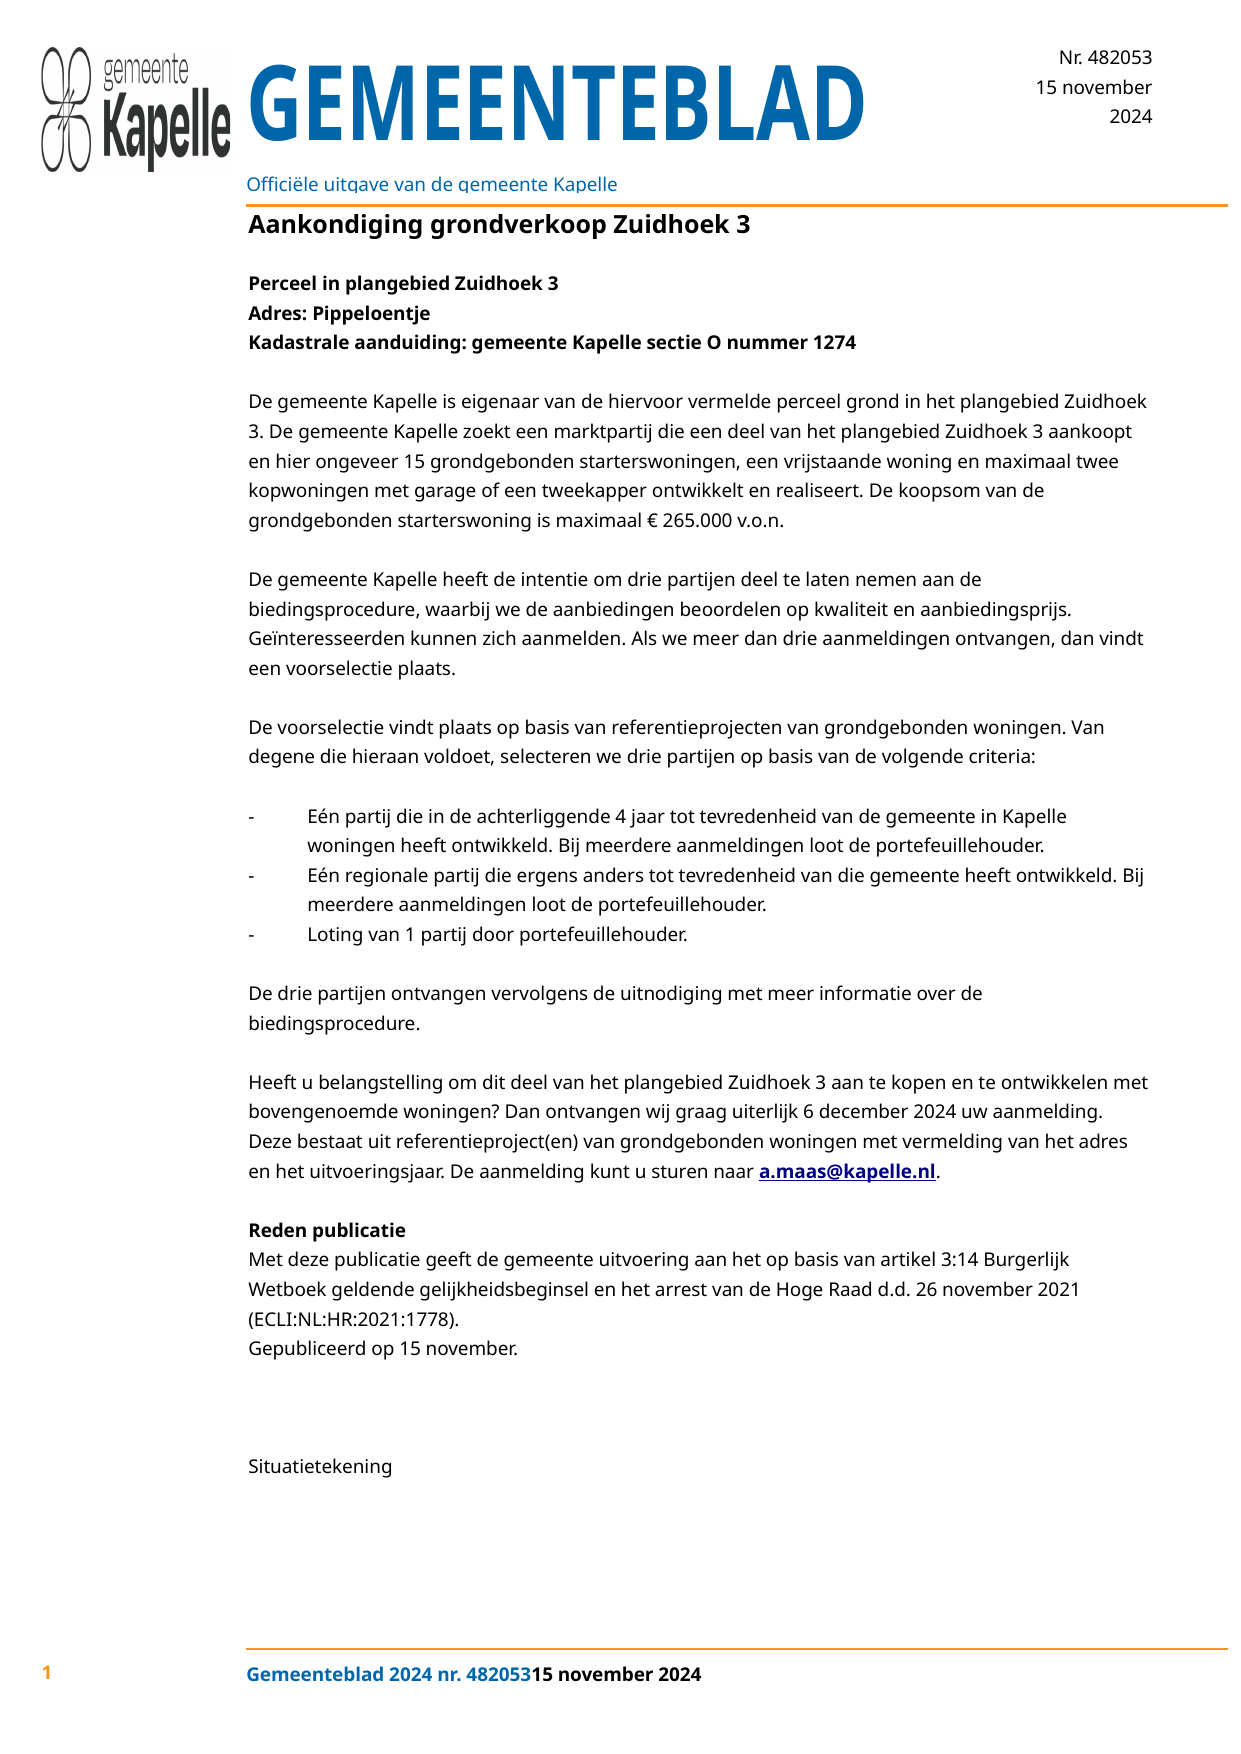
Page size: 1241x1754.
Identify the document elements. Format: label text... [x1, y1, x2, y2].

list Eén partij die in de achterliggende 4 jaar tot tevredenheid van de gemeente in Kapelle woningen heeft ontwikkeld. Bij meerdere aanmeldingen loot de portefeuillehouder. [248, 803, 1152, 858]
text Heeft u belangstelling om dit deel van het plangebied Zuidhoek 3 aan te kopen en te ontwikkelen met bovengenoemde woningen? Dan ontvangen wij graag uiterlijk 6 december 2024 uw aanmelding. Deze bestaat uit referentieproject(en) van grondgebonden woningen met vermelding van het adres en het uitvoeringsjaar. De aanmelding kunt u sturen naar a.maas@kapelle.nl. [248, 1069, 1152, 1183]
text Perceel in plangebied Zuidhoek 3 [248, 270, 1152, 296]
text Reden publicatie [248, 1217, 1152, 1243]
text De drie partijen ontvangen vervolgens de uitnodiging met meer informatie over de biedingsprocedure. [248, 980, 1152, 1036]
text Gepubliceerd op 15 november. [248, 1335, 1152, 1361]
text Adres: Pippeloentje [248, 300, 1152, 326]
list Loting van 1 partij door portefeuillehouder. [248, 921, 1152, 947]
text Situatietekening [248, 1454, 1152, 1479]
text De voorselectie vindt plaats op basis van referentieprojecten van grondgebonden woningen. Van degene die hieraan voldoet, selecteren we drie partijen op basis van de volgende criteria: [248, 714, 1152, 769]
text De gemeente Kapelle is eigenaar van de hiervoor vermelde perceel grond in het plangebied Zuidhoek 3. De gemeente Kapelle zoekt een marktpartij die een deel van het plangebied Zuidhoek 3 aankoopt en hier ongeveer 15 grondgebonden starterswoningen, een vrijstaande woning en maximaal twee kopwoningen met garage of een tweekapper ontwikkelt en realiseert. De koopsom van de grondgebonden starterswoning is maximaal € 265.000 v.o.n. [248, 389, 1152, 533]
text De gemeente Kapelle heeft de intentie om drie partijen deel te laten nemen aan de biedingsprocedure, waarbij we de aanbiedingen beoordelen op kwaliteit en aanbiedingsprijs. Geïnteresseerden kunnen zich aanmelden. Als we meer dan drie aanmeldingen ontvangen, dan vindt een voorselectie plaats. [248, 566, 1152, 681]
picture [41, 47, 231, 172]
text Aankondiging grondverkoop Zuidhoek 3 [248, 207, 1152, 241]
list Eén regionale partij die ergens anders tot tevredenheid van die gemeente heeft ontwikkeld. Bij meerdere aanmeldingen loot de portefeuillehouder. [248, 862, 1152, 917]
text Kadastrale aanduiding: gemeente Kapelle sectie O nummer 1274 [248, 329, 1152, 355]
text Met deze publicatie geeft de gemeente uitvoering aan het op basis van artikel 3:14 Burgerlijk Wetboek geldende gelijkheidsbeginsel en het arrest van de Hoge Raad d.d. 26 november 2021 (ECLI:NL:HR:2021:1778). [248, 1247, 1152, 1331]
